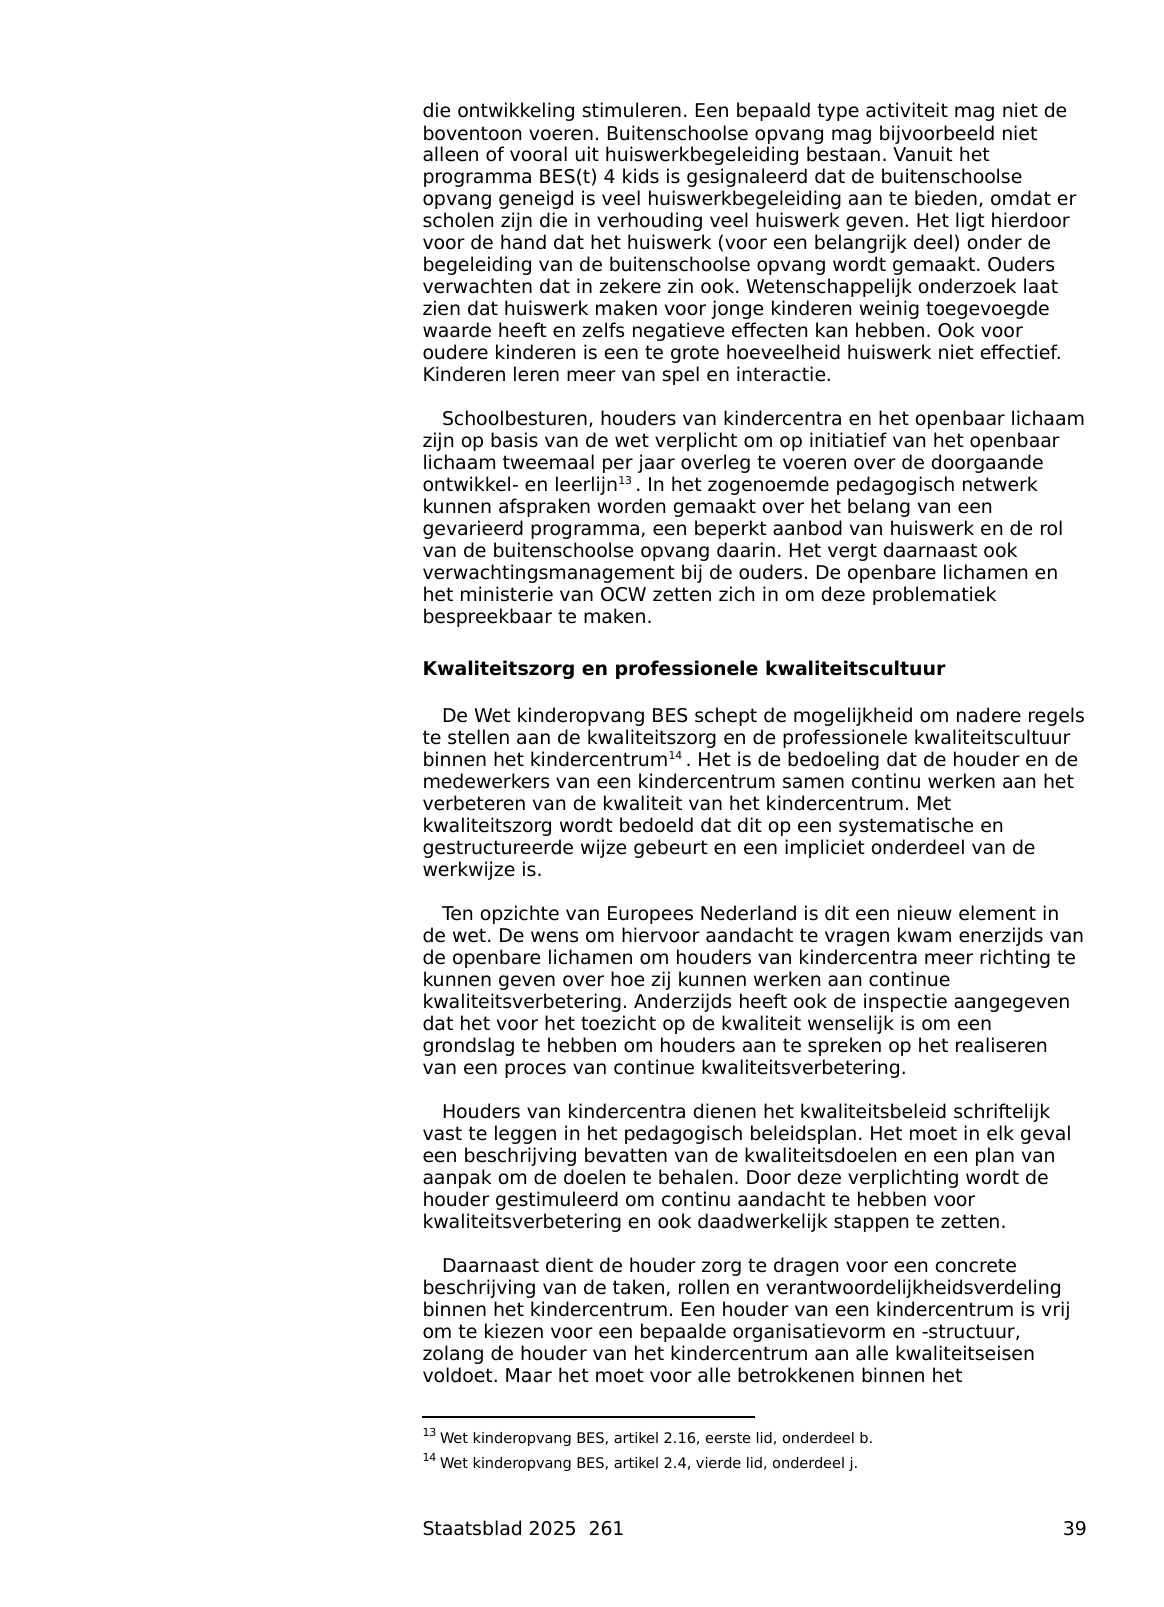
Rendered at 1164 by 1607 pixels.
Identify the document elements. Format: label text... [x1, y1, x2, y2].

text Houders van kindercentra dienen het kwaliteitsbeleid schriftelijk vast te leggen in het pedagogisch beleidsplan. Het moet in elk geval een beschrijving bevatten van de kwaliteitsdoelen en een plan van aanpak om de doelen te behalen. Door deze verplichting wordt de houder gestimuleerd om continu aandacht te hebben voor kwaliteitsverbetering en ook daadwerkelijk stappen te zetten. [422, 1101, 1087, 1233]
text Wet kinderopvang BES, artikel 2.4, vierde lid, onderdeel j. [422, 1451, 1087, 1473]
text die ontwikkeling stimuleren. Een bepaald type activiteit mag niet de boventoon voeren. Buitenschoolse opvang mag bijvoorbeeld niet alleen of vooral uit huiswerkbegeleiding bestaan. Vanuit het programma BES(t) 4 kids is gesignaleerd dat de buitenschoolse opvang geneigd is veel huiswerkbegeleiding aan te bieden, omdat er scholen zijn die in verhouding veel huiswerk geven. Het ligt hierdoor voor de hand dat het huiswerk (voor een belangrijk deel) onder de begeleiding van de buitenschoolse opvang wordt gemaakt. Ouders verwachten dat in zekere zin ook. Wetenschappelijk onderzoek laat zien dat huiswerk maken voor jonge kinderen weinig toegevoegde waarde heeft en zelfs negatieve effecten kan hebben. Ook voor oudere kinderen is een te grote hoeveelheid huiswerk niet effectief. Kinderen leren meer van spel en interactie. [422, 100, 1087, 386]
text De Wet kinderopvang BES schept de mogelijkheid om nadere regels te stellen aan de kwaliteitszorg en de professionele kwaliteitscultuur binnen het kindercentrum. Het is de bedoeling dat de houder en de medewerkers van een kindercentrum samen continu werken aan het verbeteren van de kwaliteit van het kindercentrum. Met kwaliteitszorg wordt bedoeld dat dit op een systematische en gestructureerde wijze gebeurt en een impliciet onderdeel van de werkwijze is. [422, 705, 1087, 881]
subtitle Kwaliteitszorg en professionele kwaliteitscultuur [422, 658, 1087, 680]
text Daarnaast dient de houder zorg te dragen voor een concrete beschrijving van de taken, rollen en verantwoordelijkheidsverdeling binnen het kindercentrum. Een houder van een kindercentrum is vrij om te kiezen voor een bepaalde organisatievorm en -structuur, zolang de houder van het kindercentrum aan alle kwaliteitseisen voldoet. Maar het moet voor alle betrokkenen binnen het [422, 1255, 1087, 1387]
text Ten opzichte van Europees Nederland is dit een nieuw element in de wet. De wens om hiervoor aandacht te vragen kwam enerzijds van de openbare lichamen om houders van kindercentra meer richting te kunnen geven over hoe zij kunnen werken aan continue kwaliteitsverbetering. Anderzijds heeft ook de inspectie aangegeven dat het voor het toezicht op de kwaliteit wenselijk is om een grondslag te hebben om houders aan te spreken op het realiseren van een proces van continue kwaliteitsverbetering. [422, 903, 1087, 1079]
text Wet kinderopvang BES, artikel 2.16, eerste lid, onderdeel b. [422, 1426, 1087, 1448]
text Schoolbesturen, houders van kindercentra en het openbaar lichaam zijn op basis van de wet verplicht om op initiatief van het openbaar lichaam tweemaal per jaar overleg te voeren over de doorgaande ontwikkel- en leerlijn. In het zogenoemde pedagogisch netwerk kunnen afspraken worden gemaakt over het belang van een gevarieerd programma, een beperkt aanbod van huiswerk en de rol van de buitenschoolse opvang daarin. Het vergt daarnaast ook verwachtingsmanagement bij de ouders. De openbare lichamen en het ministerie van OCW zetten zich in om deze problematiek bespreekbaar te maken. [422, 408, 1087, 628]
